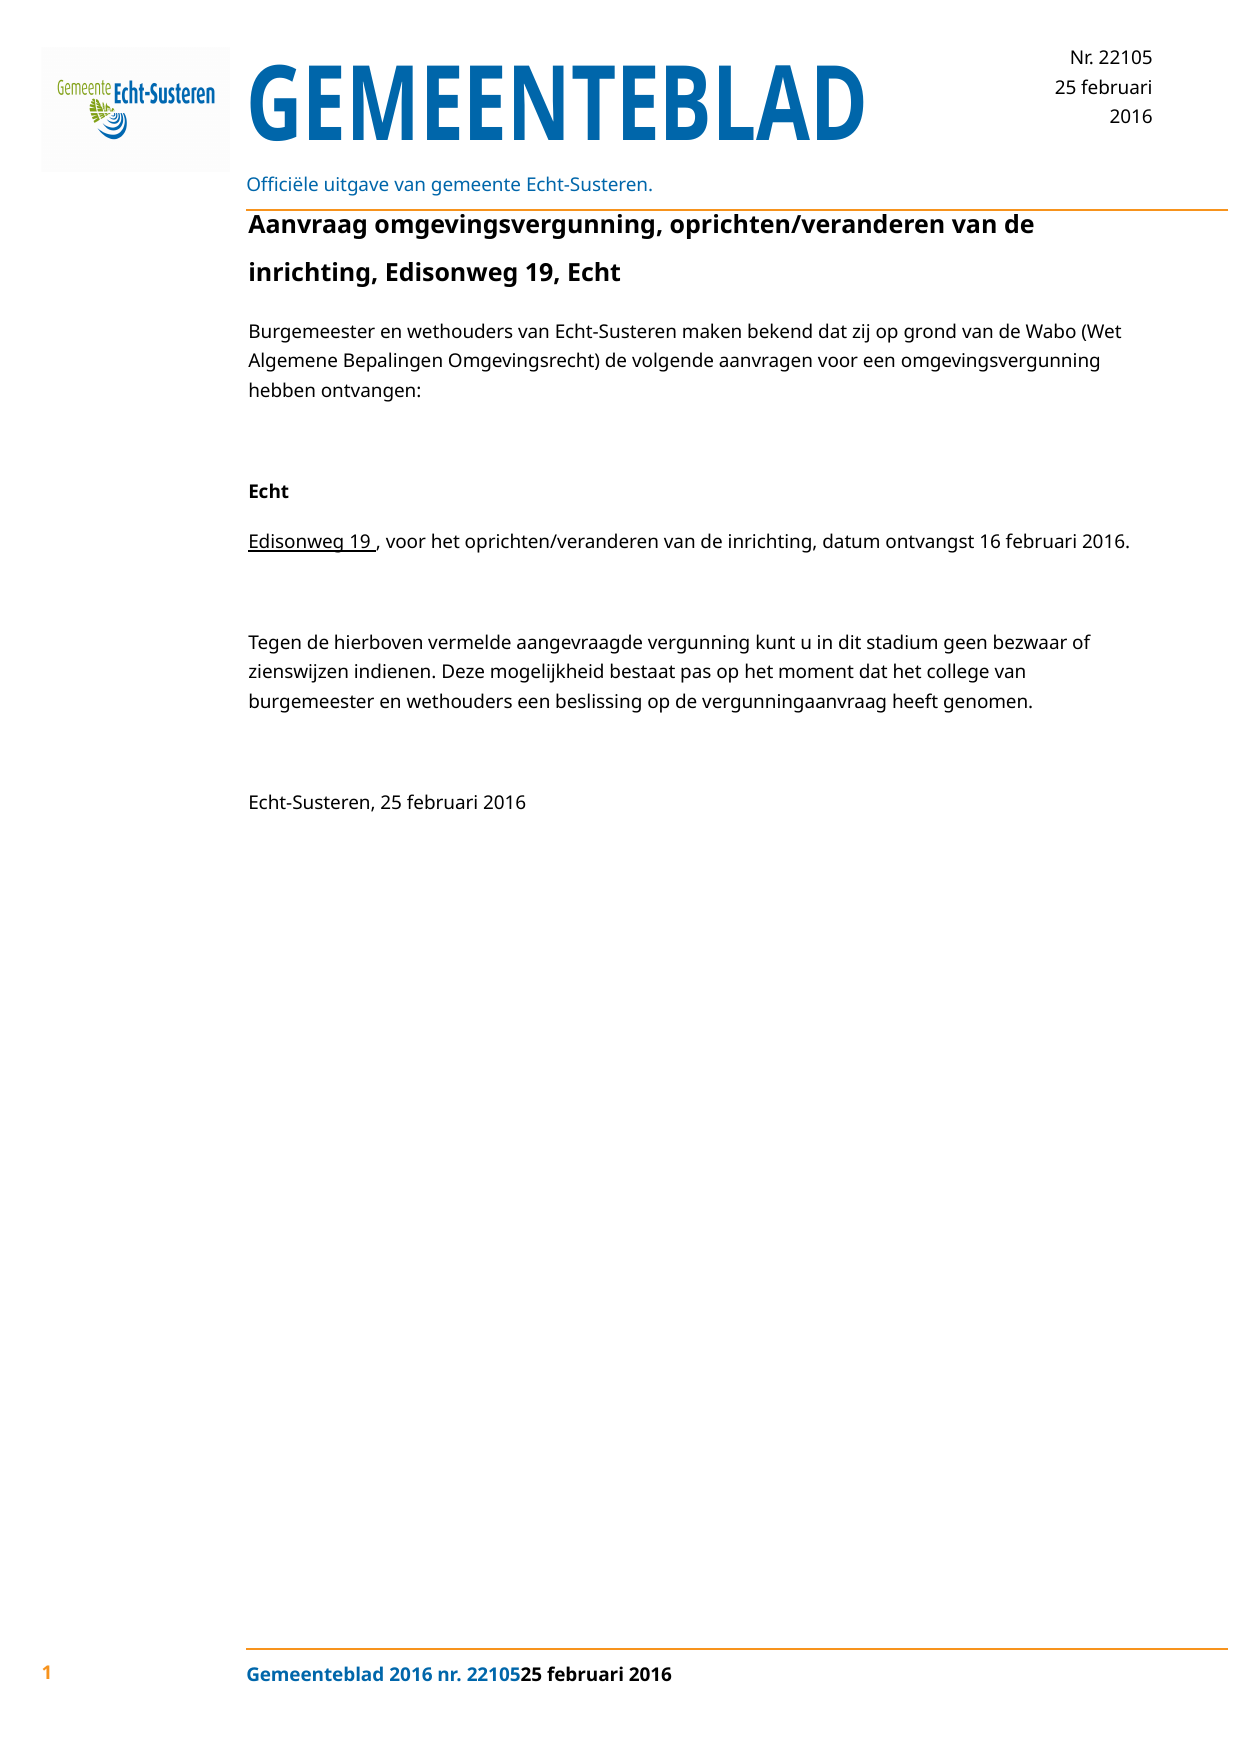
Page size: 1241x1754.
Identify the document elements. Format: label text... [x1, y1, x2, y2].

text Echt [248, 478, 1152, 504]
text Edisonweg 19 , voor het oprichten/veranderen van de inrichting, datum ontvangst 16 februari 2016. [248, 528, 1152, 554]
text Tegen de hierboven vermelde aangevraagde vergunning kunt u in dit stadium geen bezwaar of zienswijzen indienen. Deze mogelijkheid bestaat pas op het moment dat het college van burgemeester en wethouders een beslissing op de vergunningaanvraag heeft genomen. [248, 629, 1152, 714]
picture [41, 47, 231, 172]
text Echt-Susteren, 25 februari 2016 [248, 789, 1152, 815]
text Aanvraag omgevingsvergunning, oprichten/veranderen van de inrichting, Edisonweg 19, Echt [248, 211, 1152, 288]
text Burgemeester en wethouders van Echt-Susteren maken bekend dat zij op grond van de Wabo (Wet Algemene Bepalingen Omgevingsrecht) de volgende aanvragen voor een omgevingsvergunning hebben ontvangen: [248, 318, 1152, 403]
